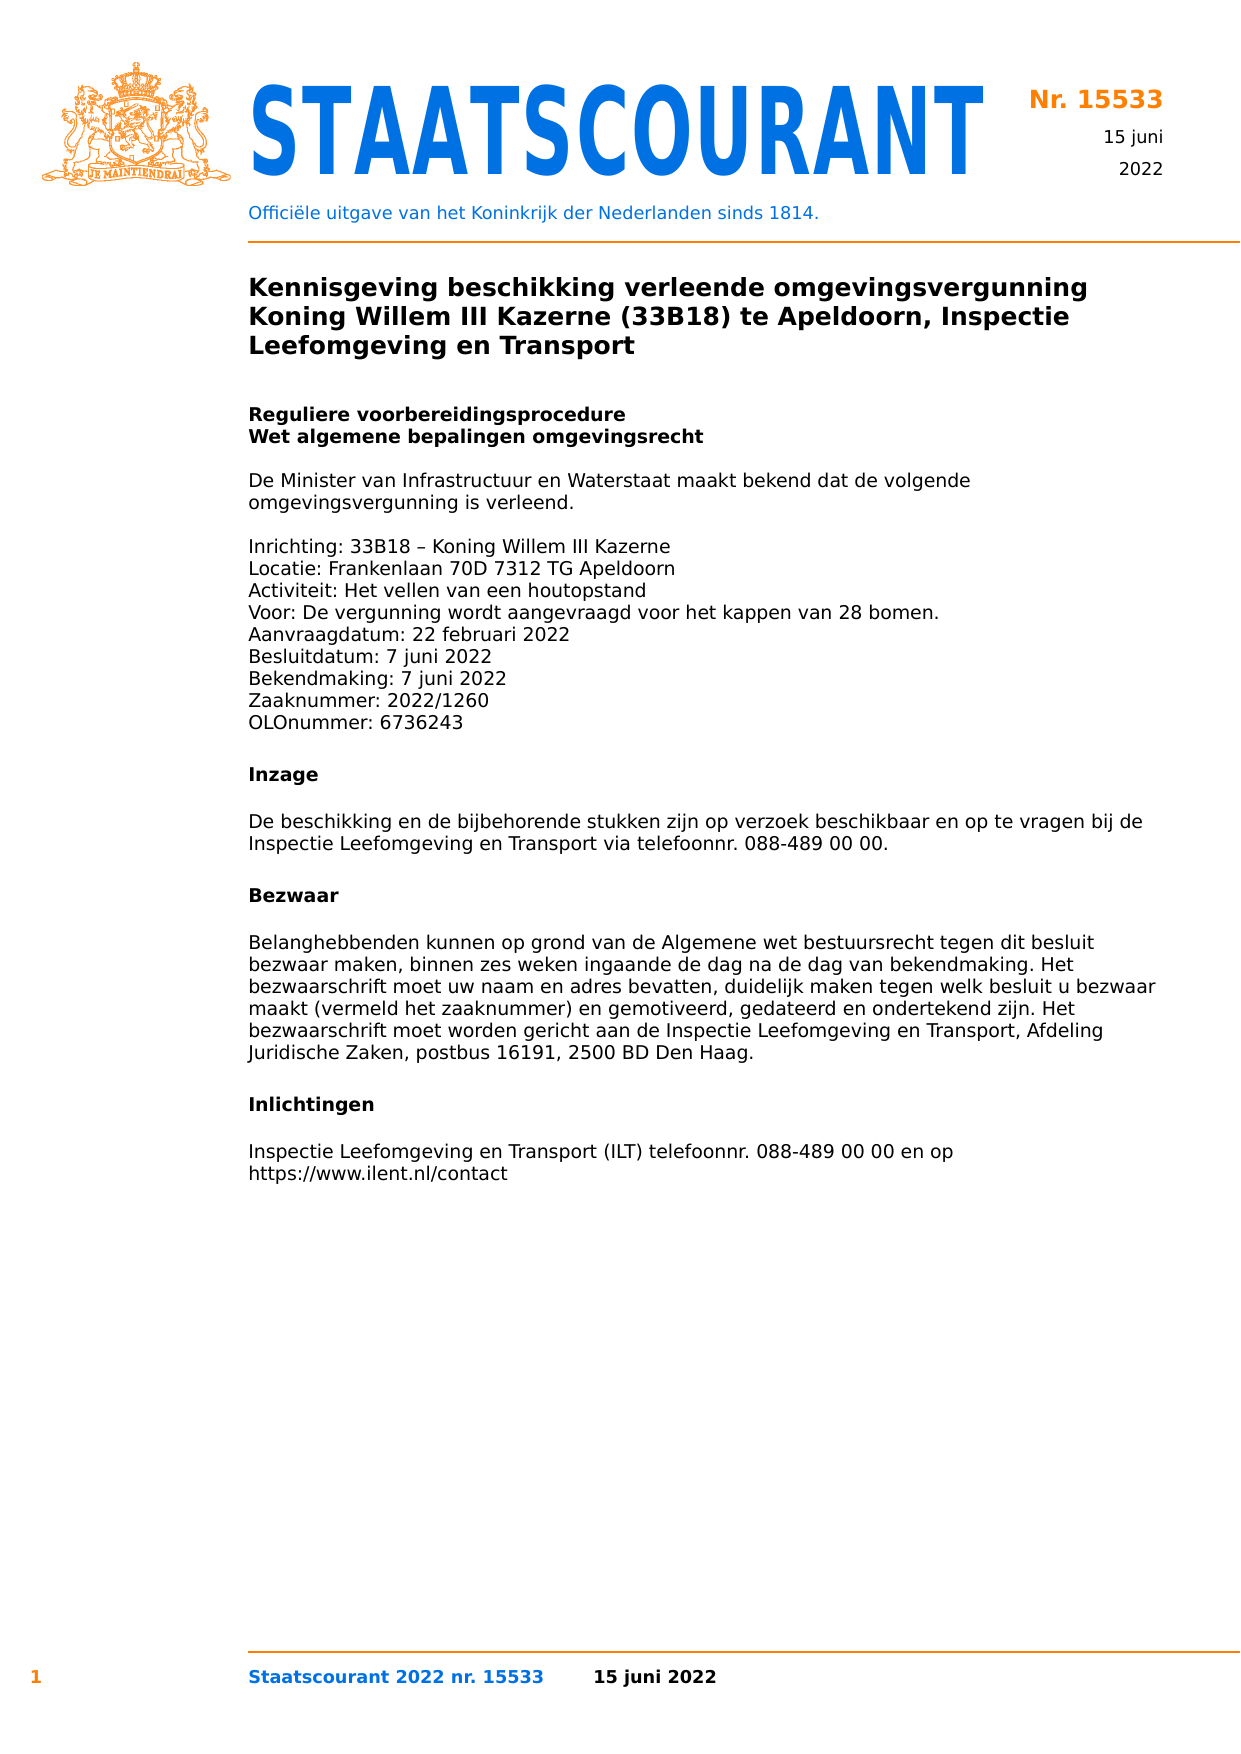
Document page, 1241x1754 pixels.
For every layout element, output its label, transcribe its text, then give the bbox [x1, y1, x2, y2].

text Locatie: Frankenlaan 70D 7312 TG Apeldoorn [248, 558, 1163, 580]
table_header [25, 62, 248, 241]
subtitle Bezwaar [248, 885, 1163, 907]
text Inrichting: 33B18 – Koning Willem III Kazerne [248, 536, 1163, 558]
subtitle Inzage [248, 764, 1163, 786]
table_cell Officiële uitgave van het Koninkrijk der Nederlanden sinds 1814. [248, 203, 1240, 241]
subtitle Inlichtingen [248, 1093, 1163, 1116]
table_header STAATSCOURANT [248, 62, 998, 203]
text Belanghebbenden kunnen op grond van de Algemene wet bestuursrecht tegen dit besluit bezwaar maken, binnen zes weken ingaande de dag na de dag van bekendmaking. Het bezwaarschrift moet uw naam en adres bevatten, duidelijk maken tegen welk besluit u bezwaar maakt (vermeld het zaaknummer) en gemotiveerd, gedateerd en ondertekend zijn. Het bezwaarschrift moet worden gericht aan de Inspectie Leefomgeving en Transport, Afdeling Juridische Zaken, postbus 16191, 2500 BD Den Haag. [248, 932, 1163, 1063]
table_cell 15 juni [998, 121, 1240, 153]
subtitle Kennisgeving beschikking verleende omgevingsvergunning Koning Willem III Kazerne (33B18) te Apeldoorn, Inspectie Leefomgeving en Transport [248, 273, 1163, 361]
text Inspectie Leefomgeving en Transport (ILT) telefoonnr. 088-489 00 00 en op https://www.ilent.nl/contact [248, 1141, 1163, 1184]
text Reguliere voorbereidingsprocedure [248, 404, 1163, 426]
picture [41, 62, 231, 186]
table_header Nr. 15533 [998, 62, 1240, 121]
text Aanvraagdatum: 22 februari 2022 [248, 624, 1163, 646]
text Besluitdatum: 7 juni 2022 [248, 646, 1163, 668]
text De beschikking en de bijbehorende stukken zijn op verzoek beschikbaar en op te vragen bij de Inspectie Leefomgeving en Transport via telefoonnr. 088-489 00 00. [248, 811, 1163, 855]
text Bekendmaking: 7 juni 2022 [248, 668, 1163, 690]
text Activiteit: Het vellen van een houtopstand [248, 580, 1163, 602]
text Zaaknummer: 2022/1260 [248, 690, 1163, 712]
text OLOnummer: 6736243 [248, 712, 1163, 734]
text Wet algemene bepalingen omgevingsrecht [248, 426, 1163, 448]
text De Minister van Infrastructuur en Waterstaat maakt bekend dat de volgende omgevingsvergunning is verleend. [248, 470, 1163, 514]
text Voor: De vergunning wordt aangevraagd voor het kappen van 28 bomen. [248, 602, 1163, 624]
table_cell 2022 [998, 153, 1240, 203]
